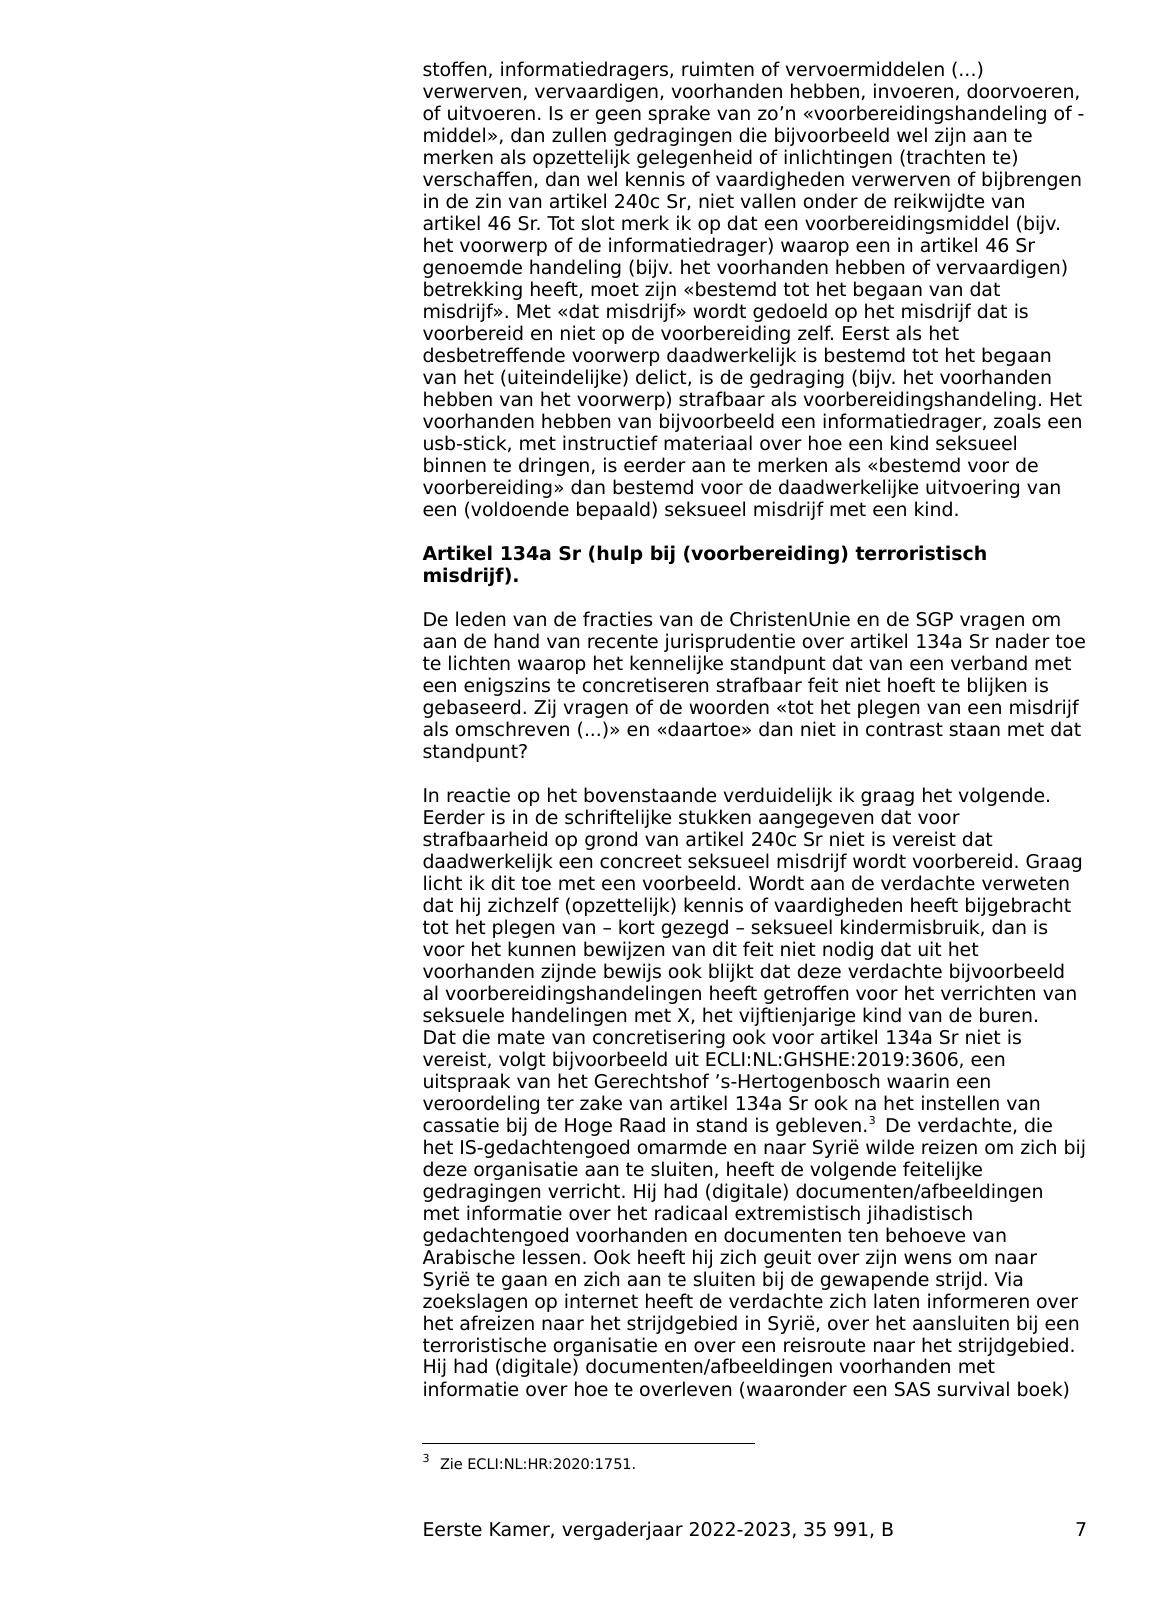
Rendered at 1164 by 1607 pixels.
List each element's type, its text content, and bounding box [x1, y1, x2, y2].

text De leden van de fracties van de ChristenUnie en de SGP vragen om aan de hand van recente jurisprudentie over artikel 134a Sr nader toe te lichten waarop het kennelijke standpunt dat van een verband met een enigszins te concretiseren strafbaar feit niet hoeft te blijken is gebaseerd. Zij vragen of de woorden «tot het plegen van een misdrijf als omschreven (...)» en «daartoe» dan niet in contrast staan met dat standpunt? [422, 609, 1087, 763]
text stoffen, informatiedragers, ruimten of vervoermiddelen (...) verwerven, vervaardigen, voorhanden hebben, invoeren, doorvoeren, of uitvoeren. Is er geen sprake van zo’n «voorbereidingshandeling of -middel», dan zullen gedragingen die bijvoorbeeld wel zijn aan te merken als opzettelijk gelegenheid of inlichtingen (trachten te) verschaffen, dan wel kennis of vaardigheden verwerven of bijbrengen in de zin van artikel 240c Sr, niet vallen onder de reikwijdte van artikel 46 Sr. Tot slot merk ik op dat een voorbereidingsmiddel (bijv. het voorwerp of de informatiedrager) waarop een in artikel 46 Sr genoemde handeling (bijv. het voorhanden hebben of vervaardigen) betrekking heeft, moet zijn «bestemd tot het begaan van dat misdrijf». Met «dat misdrijf» wordt gedoeld op het misdrijf dat is voorbereid en niet op de voorbereiding zelf. Eerst als het desbetreffende voorwerp daadwerkelijk is bestemd tot het begaan van het (uiteindelijke) delict, is de gedraging (bijv. het voorhanden hebben van het voorwerp) strafbaar als voorbereidingshandeling. Het voorhanden hebben van bijvoorbeeld een informatiedrager, zoals een usb-stick, met instructief materiaal over hoe een kind seksueel binnen te dringen, is eerder aan te merken als «bestemd voor de voorbereiding» dan bestemd voor de daadwerkelijke uitvoering van een (voldoende bepaald) seksueel misdrijf met een kind. [422, 59, 1087, 521]
subtitle Artikel 134a Sr (hulp bij (voorbereiding) terroristisch misdrijf). [422, 543, 1087, 587]
text Zie ECLI:NL:HR:2020:1751. [422, 1452, 1087, 1474]
text In reactie op het bovenstaande verduidelijk ik graag het volgende. Eerder is in de schriftelijke stukken aangegeven dat voor strafbaarheid op grond van artikel 240c Sr niet is vereist dat daadwerkelijk een concreet seksueel misdrijf wordt voorbereid. Graag licht ik dit toe met een voorbeeld. Wordt aan de verdachte verweten dat hij zichzelf (opzettelijk) kennis of vaardigheden heeft bijgebracht tot het plegen van – kort gezegd – seksueel kindermisbruik, dan is voor het kunnen bewijzen van dit feit niet nodig dat uit het voorhanden zijnde bewijs ook blijkt dat deze verdachte bijvoorbeeld al voorbereidingshandelingen heeft getroffen voor het verrichten van seksuele handelingen met X, het vijftienjarige kind van de buren. [422, 785, 1087, 1027]
text Dat die mate van concretisering ook voor artikel 134a Sr niet is vereist, volgt bijvoorbeeld uit ECLI:NL:GHSHE:2019:3606, een uitspraak van het Gerechtshof ’s-Hertogenbosch waarin een veroordeling ter zake van artikel 134a Sr ook na het instellen van cassatie bij de Hoge Raad in stand is gebleven. De verdachte, die het IS-gedachtengoed omarmde en naar Syrië wilde reizen om zich bij deze organisatie aan te sluiten, heeft de volgende feitelijke gedragingen verricht. Hij had (digitale) documenten/afbeeldingen met informatie over het radicaal extremistisch jihadistisch gedachtengoed voorhanden en documenten ten behoeve van Arabische lessen. Ook heeft hij zich geuit over zijn wens om naar Syrië te gaan en zich aan te sluiten bij de gewapende strijd. Via zoekslagen op internet heeft de verdachte zich laten informeren over het afreizen naar het strijdgebied in Syrië, over het aansluiten bij een terroristische organisatie en over een reisroute naar het strijdgebied. Hij had (digitale) documenten/afbeeldingen voorhanden met informatie over hoe te overleven (waaronder een SAS survival boek) [422, 1027, 1087, 1400]
